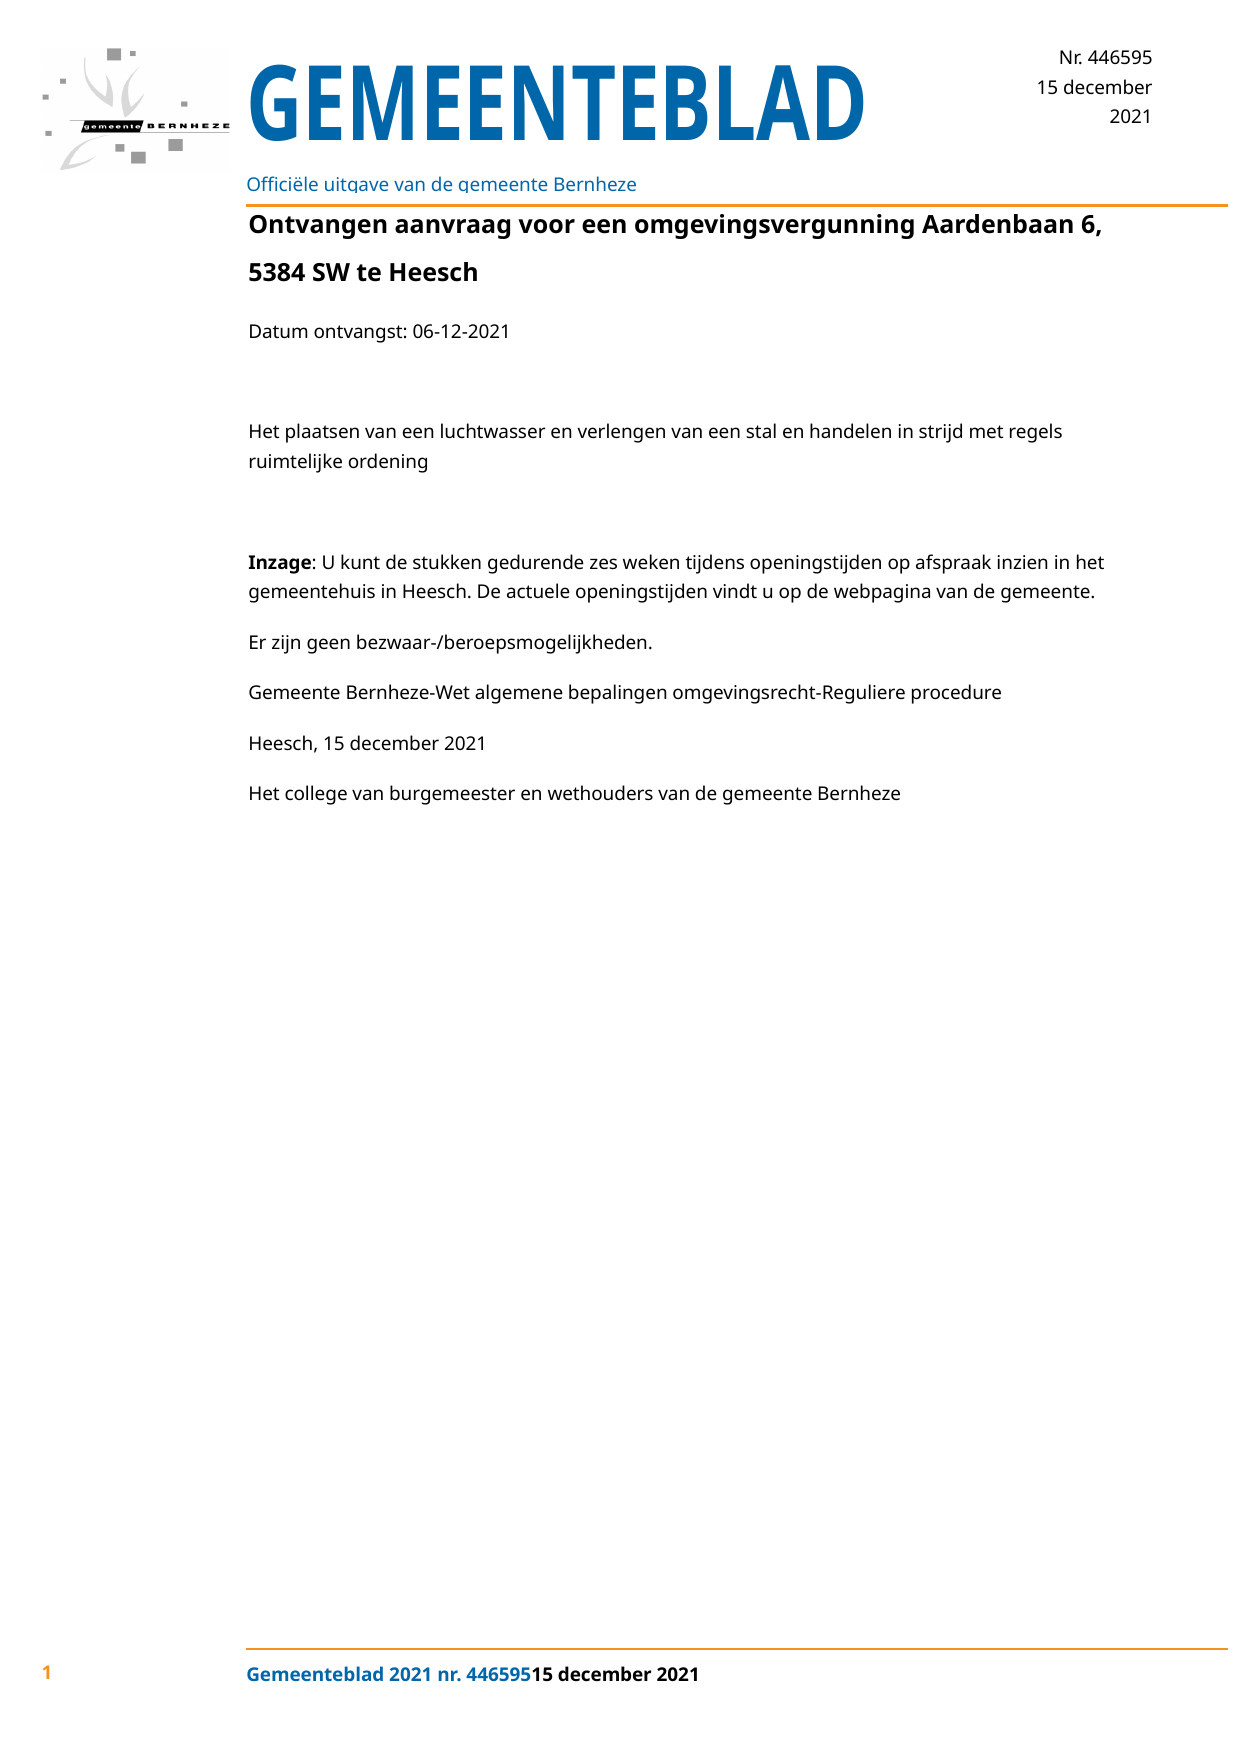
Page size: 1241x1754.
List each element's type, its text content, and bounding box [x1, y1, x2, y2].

text Het plaatsen van een luchtwasser en verlengen van een stal en handelen in strijd met regels ruimtelijke ordening [248, 419, 1152, 474]
text Gemeente Bernheze-Wet algemene bepalingen omgevingsrecht-Reguliere procedure [248, 679, 1152, 705]
text Het college van burgemeester en wethouders van de gemeente Bernheze [248, 780, 1152, 806]
text Datum ontvangst: 06-12-2021 [248, 318, 1152, 344]
text Heesch, 15 december 2021 [248, 730, 1152, 756]
text Ontvangen aanvraag voor een omgevingsvergunning Aardenbaan 6, 5384 SW te Heesch [248, 207, 1152, 288]
text Er zijn geen bezwaar-/beroepsmogelijkheden. [248, 629, 1152, 655]
text Inzage: U kunt de stukken gedurende zes weken tijdens openingstijden op afspraak inzien in het gemeentehuis in Heesch. De actuele openingstijden vindt u op de webpagina van de gemeente. [248, 549, 1152, 604]
picture [41, 47, 231, 172]
